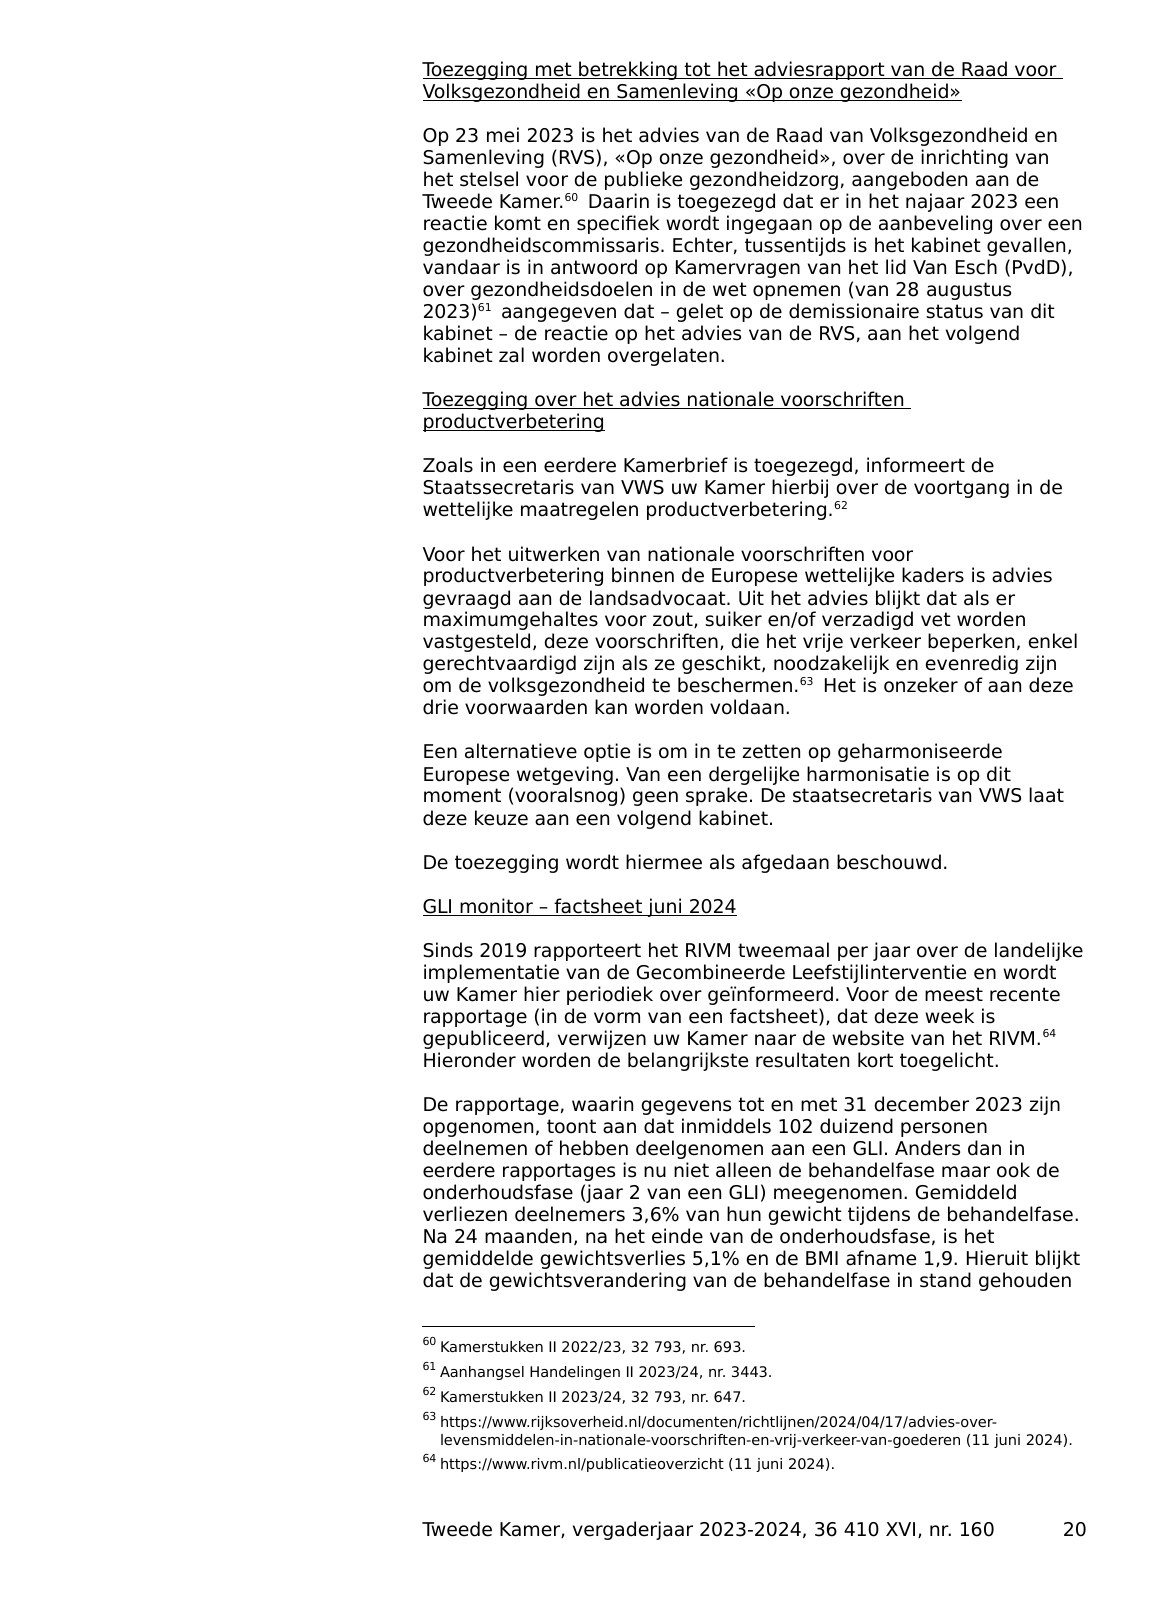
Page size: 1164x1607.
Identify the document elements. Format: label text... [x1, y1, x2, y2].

text De toezegging wordt hiermee als afgedaan beschouwd. [422, 852, 1087, 873]
text Op 23 mei 2023 is het advies van de Raad van Volksgezondheid en Samenleving (RVS), «Op onze gezondheid», over de inrichting van het stelsel voor de publieke gezondheidzorg, aangeboden aan de Tweede Kamer. Daarin is toegezegd dat er in het najaar 2023 een reactie komt en specifiek wordt ingegaan op de aanbeveling over een gezondheidscommissaris. Echter, tussentijds is het kabinet gevallen, vandaar is in antwoord op Kamervragen van het lid Van Esch (PvdD), over gezondheidsdoelen in de wet opnemen (van 28 augustus 2023) aangegeven dat – gelet op de demissionaire status van dit kabinet – de reactie op het advies van de RVS, aan het volgend kabinet zal worden overgelaten. [422, 125, 1087, 367]
text Sinds 2019 rapporteert het RIVM tweemaal per jaar over de landelijke implementatie van de Gecombineerde Leefstijlinterventie en wordt uw Kamer hier periodiek over geïnformeerd. Voor de meest recente rapportage (in de vorm van een factsheet), dat deze week is gepubliceerd, verwijzen uw Kamer naar de website van het RIVM. Hieronder worden de belangrijkste resultaten kort toegelicht. [422, 940, 1087, 1072]
subtitle Toezegging met betrekking tot het adviesrapport van de Raad voor Volksgezondheid en Samenleving «Op onze gezondheid» [422, 59, 1087, 103]
text Aanhangsel Handelingen II 2023/24, nr. 3443. [422, 1360, 1087, 1382]
text Zoals in een eerdere Kamerbrief is toegezegd, informeert de Staatssecretaris van VWS uw Kamer hierbij over de voortgang in de wettelijke maatregelen productverbetering. [422, 455, 1087, 521]
subtitle Toezegging over het advies nationale voorschriften productverbetering [422, 389, 1087, 433]
text Kamerstukken II 2023/24, 32 793, nr. 647. [422, 1385, 1087, 1407]
text Voor het uitwerken van nationale voorschriften voor productverbetering binnen de Europese wettelijke kaders is advies gevraagd aan de landsadvocaat. Uit het advies blijkt dat als er maximumgehaltes voor zout, suiker en/of verzadigd vet worden vastgesteld, deze voorschriften, die het vrije verkeer beperken, enkel gerechtvaardigd zijn als ze geschikt, noodzakelijk en evenredig zijn om de volksgezondheid te beschermen. Het is onzeker of aan deze drie voorwaarden kan worden voldaan. [422, 543, 1087, 719]
text https://www.rijksoverheid.nl/documenten/richtlijnen/2024/04/17/advies-over-levensmiddelen-in-nationale-voorschriften-en-vrij-verkeer-van-goederen (11 juni 2024). [422, 1410, 1087, 1449]
text Kamerstukken II 2022/23, 32 793, nr. 693. [422, 1335, 1087, 1357]
text Een alternatieve optie is om in te zetten op geharmoniseerde Europese wetgeving. Van een dergelijke harmonisatie is op dit moment (vooralsnog) geen sprake. De staatsecretaris van VWS laat deze keuze aan een volgend kabinet. [422, 741, 1087, 829]
subtitle GLI monitor – factsheet juni 2024 [422, 896, 1087, 918]
text De rapportage, waarin gegevens tot en met 31 december 2023 zijn opgenomen, toont aan dat inmiddels 102 duizend personen deelnemen of hebben deelgenomen aan een GLI. Anders dan in eerdere rapportages is nu niet alleen de behandelfase maar ook de onderhoudsfase (jaar 2 van een GLI) meegenomen. Gemiddeld verliezen deelnemers 3,6% van hun gewicht tijdens de behandelfase. Na 24 maanden, na het einde van de onderhoudsfase, is het gemiddelde gewichtsverlies 5,1% en de BMI afname 1,9. Hieruit blijkt dat de gewichtsverandering van de behandelfase in stand gehouden [422, 1094, 1087, 1292]
text https://www.rivm.nl/publicatieoverzicht (11 juni 2024). [422, 1452, 1087, 1474]
